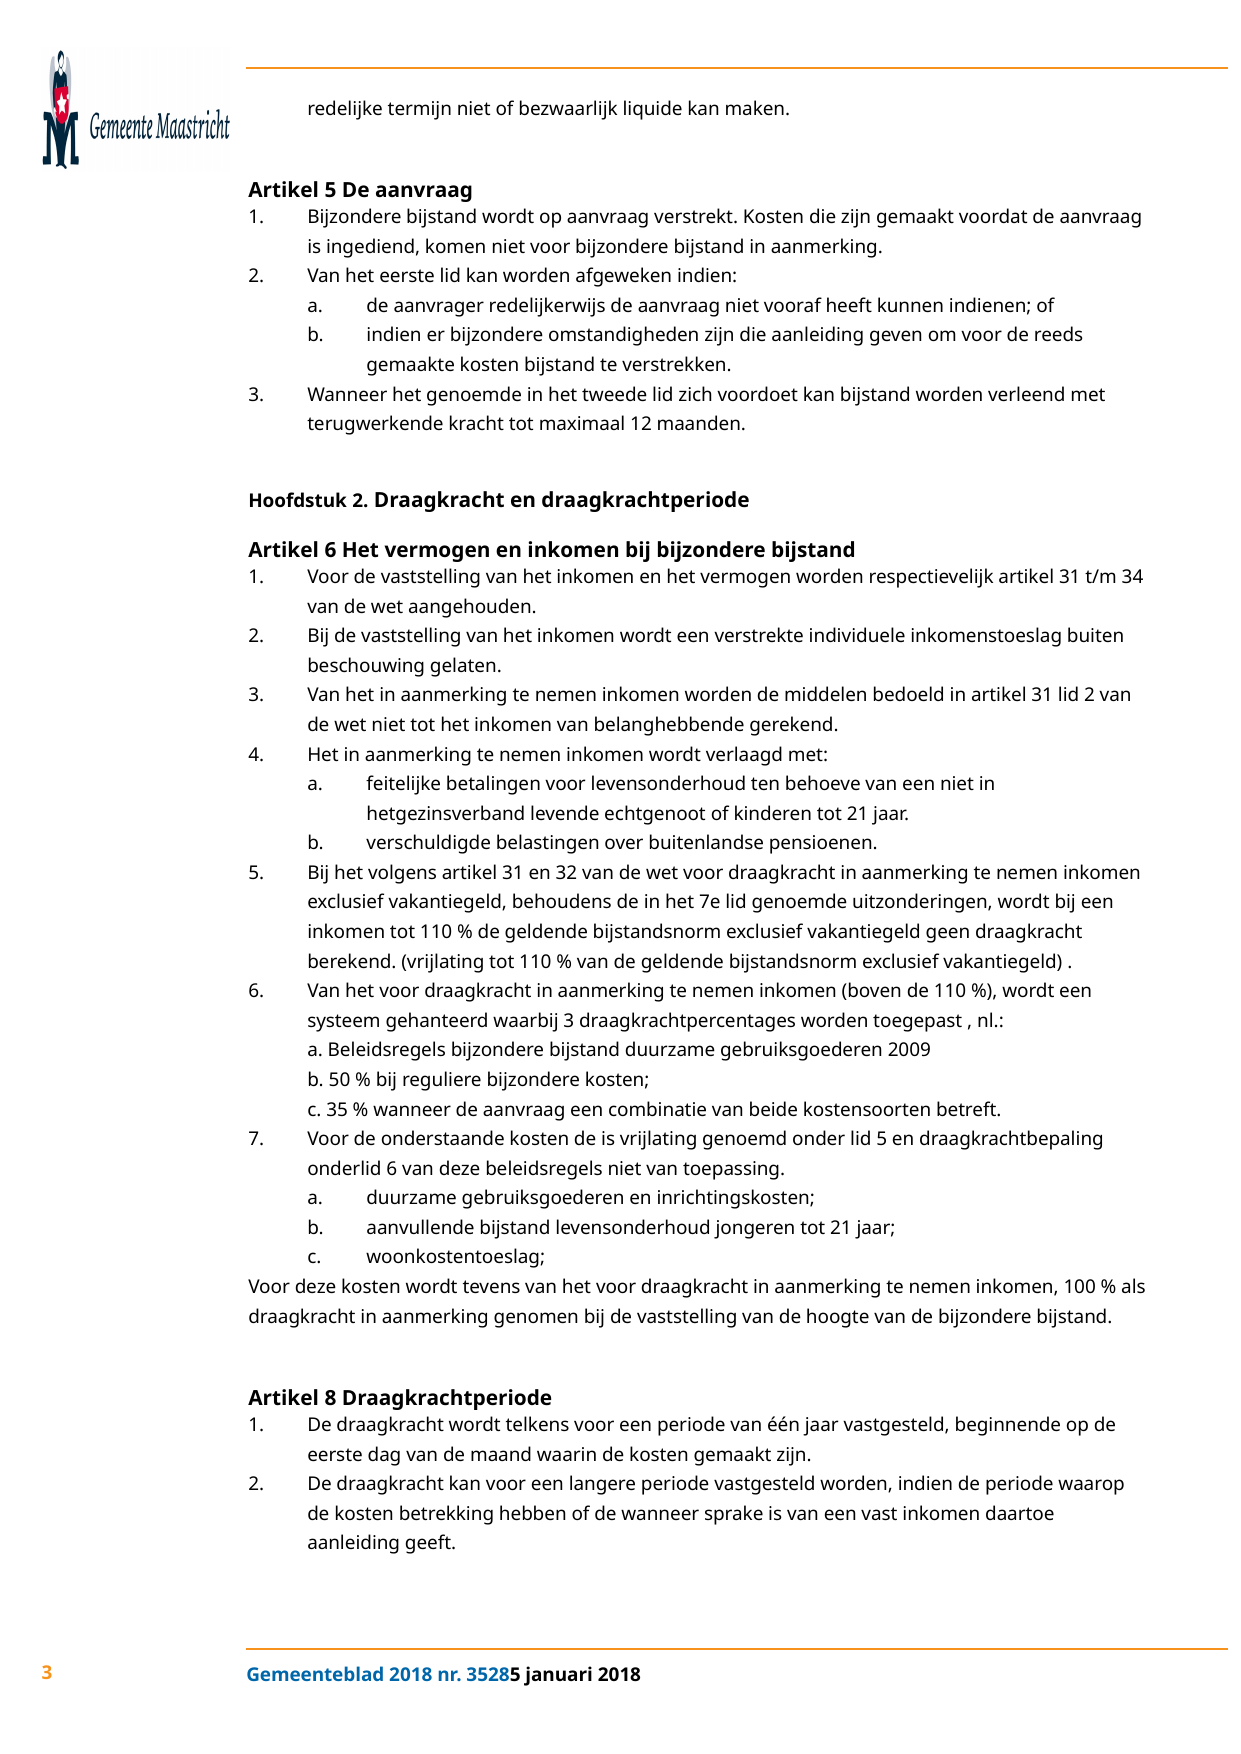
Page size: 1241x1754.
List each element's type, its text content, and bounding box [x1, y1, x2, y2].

list Het in aanmerking te nemen inkomen wordt verlaagd met: [248, 741, 1152, 766]
list a. Beleidsregels bijzondere bijstand duurzame gebruiksgoederen 2009 [248, 1037, 1152, 1062]
list indien er bijzondere omstandigheden zijn die aanleiding geven om voor de reeds gemaakte kosten bijstand te verstrekken. [307, 322, 1152, 377]
list Van het eerste lid kan worden afgeweken indien: [248, 262, 1152, 288]
list verschuldigde belastingen over buitenlandse pensioenen. [307, 829, 1152, 855]
list aanvullende bijstand levensonderhoud jongeren tot 21 jaar; [307, 1214, 1152, 1240]
list de aanvrager redelijkerwijs de aanvraag niet vooraf heeft kunnen indienen; of [307, 292, 1152, 318]
list De draagkracht wordt telkens voor een periode van één jaar vastgesteld, beginnende op de eerste dag van de maand waarin de kosten gemaakt zijn. [248, 1411, 1152, 1467]
list Bijzondere bijstand wordt op aanvraag verstrekt. Kosten die zijn gemaakt voordat de aanvraag is ingediend, komen niet voor bijzondere bijstand in aanmerking. [248, 203, 1152, 258]
list c. 35 % wanneer de aanvraag een combinatie van beide kostensoorten betreft. [248, 1096, 1152, 1121]
list Voor de vaststelling van het inkomen en het vermogen worden respectievelijk artikel 31 t/m 34 van de wet aangehouden. [248, 563, 1152, 618]
list De draagkracht kan voor een langere periode vastgesteld worden, indien de periode waarop de kosten betrekking hebben of de wanneer sprake is van een vast inkomen daartoe aanleiding geeft. [248, 1470, 1152, 1555]
text Artikel 5 De aanvraag [248, 175, 1152, 203]
list Bij de vaststelling van het inkomen wordt een verstrekte individuele inkomenstoeslag buiten beschouwing gelaten. [248, 622, 1152, 678]
picture [41, 47, 231, 172]
list woonkostentoeslag; [307, 1244, 1152, 1269]
list b. 50 % bij reguliere bijzondere kosten; [248, 1066, 1152, 1092]
list Van het in aanmerking te nemen inkomen worden de middelen bedoeld in artikel 31 lid 2 van de wet niet tot het inkomen van belanghebbende gerekend. [248, 682, 1152, 737]
text Artikel 8 Draagkrachtperiode [248, 1383, 1152, 1411]
list Van het voor draagkracht in aanmerking te nemen inkomen (boven de 110 %), wordt een systeem gehanteerd waarbij 3 draagkrachtpercentages worden toegepast , nl.: [248, 977, 1152, 1033]
text Artikel 6 Het vermogen en inkomen bij bijzondere bijstand [248, 535, 1152, 563]
list Voor de onderstaande kosten de is vrijlating genoemd onder lid 5 en draagkrachtbepaling onderlid 6 van deze beleidsregels niet van toepassing. [248, 1125, 1152, 1181]
list Wanneer het genoemde in het tweede lid zich voordoet kan bijstand worden verleend met terugwerkende kracht tot maximaal 12 maanden. [248, 381, 1152, 436]
list feitelijke betalingen voor levensonderhoud ten behoeve van een niet in hetgezinsverband levende echtgenoot of kinderen tot 21 jaar. [307, 770, 1152, 826]
list redelijke termijn niet of bezwaarlijk liquide kan maken. [248, 95, 1152, 121]
list duurzame gebruiksgoederen en inrichtingskosten; [307, 1184, 1152, 1210]
text Voor deze kosten wordt tevens van het voor draagkracht in aanmerking te nemen inkomen, 100 % als draagkracht in aanmerking genomen bij de vaststelling van de hoogte van de bijzondere bijstand. [248, 1273, 1152, 1328]
text Hoofdstuk 2. Draagkracht en draagkrachtperiode [248, 486, 1152, 514]
list Bij het volgens artikel 31 en 32 van de wet voor draagkracht in aanmerking te nemen inkomen exclusief vakantiegeld, behoudens de in het 7e lid genoemde uitzonderingen, wordt bij een inkomen tot 110 % de geldende bijstandsnorm exclusief vakantiegeld geen draagkracht berekend. (vrijlating tot 110 % van de geldende bijstandsnorm exclusief vakantiegeld) . [248, 859, 1152, 973]
